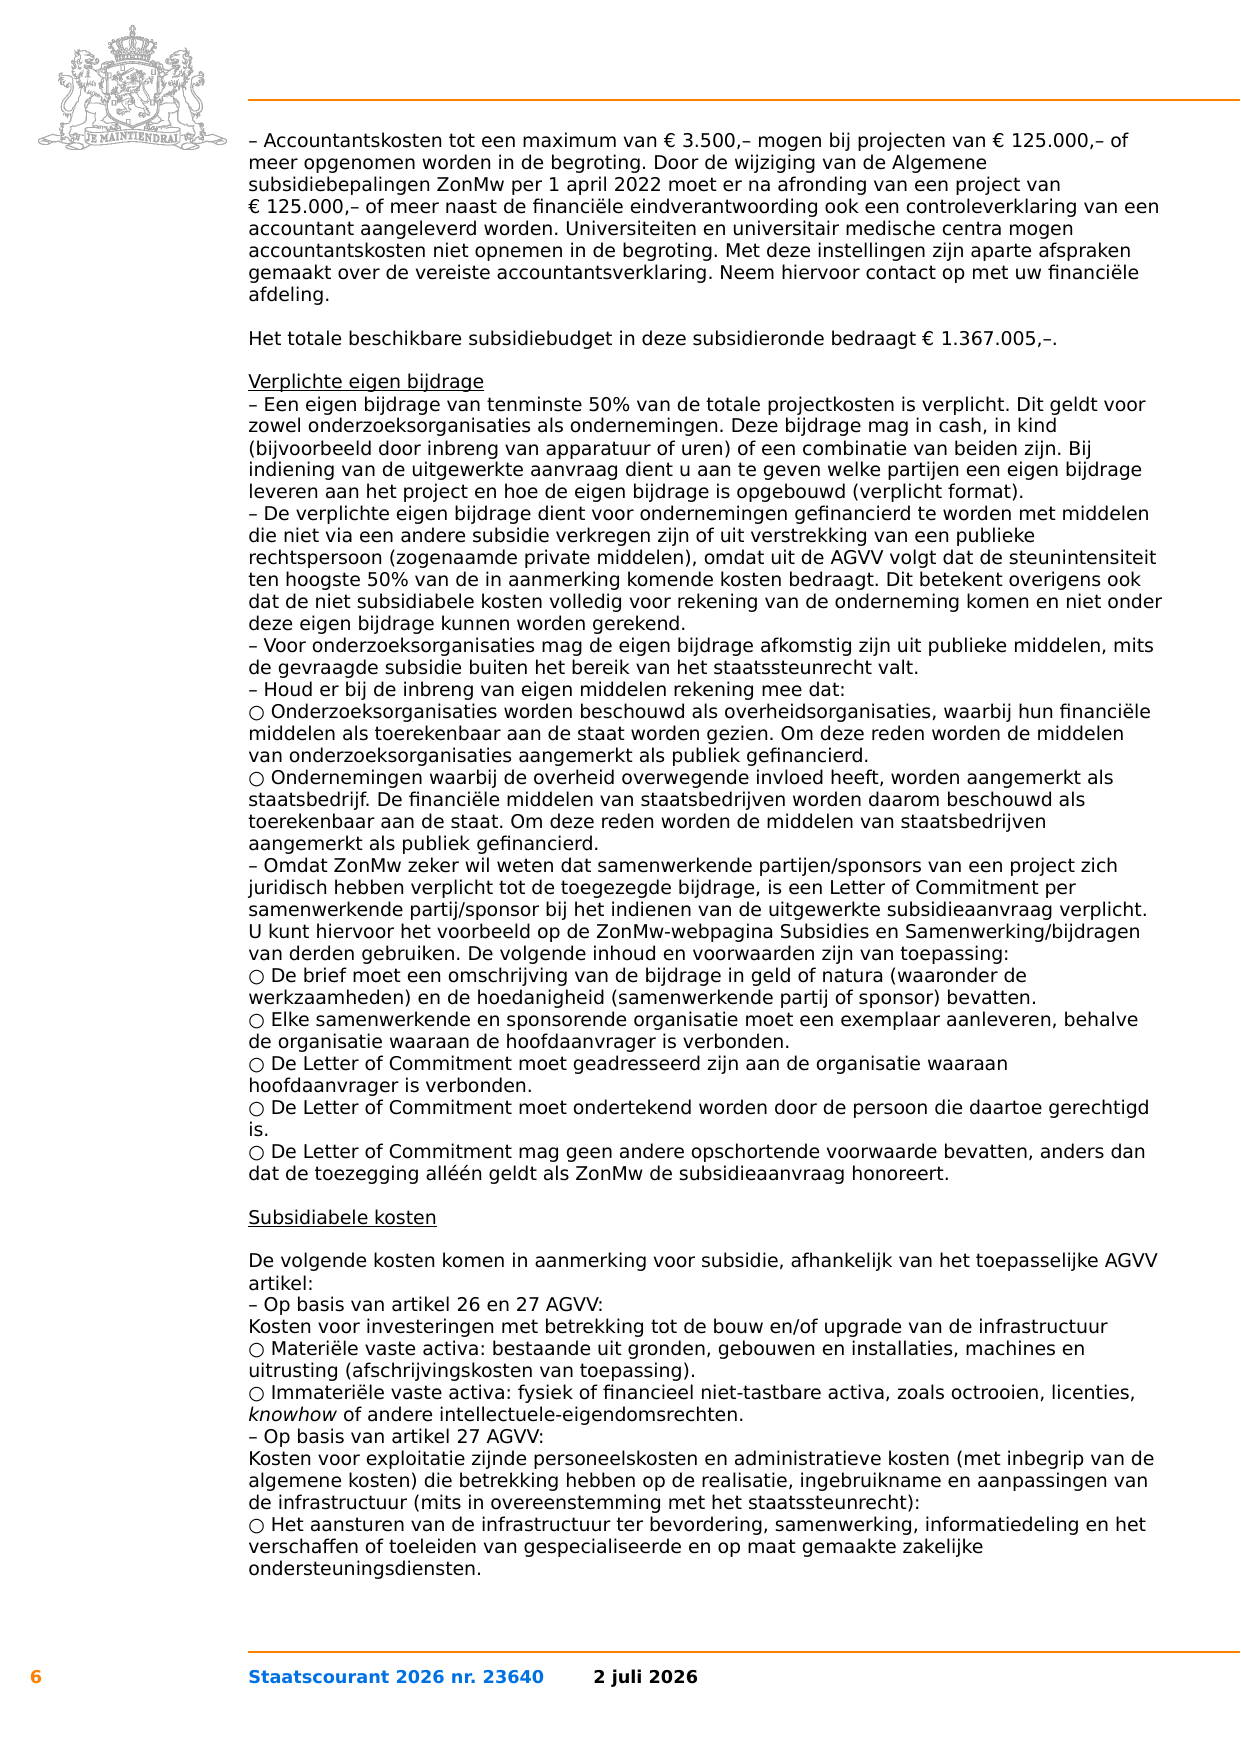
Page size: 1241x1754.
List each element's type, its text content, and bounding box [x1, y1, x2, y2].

text ○ Materiële vaste activa: bestaande uit gronden, gebouwen en installaties, machines en uitrusting (afschrijvingskosten van toepassing). [248, 1338, 1163, 1382]
text – Een eigen bijdrage van tenminste 50% van de totale projectkosten is verplicht. Dit geldt voor zowel onderzoeksorganisaties als ondernemingen. Deze bijdrage mag in cash, in kind (bijvoorbeeld door inbreng van apparatuur of uren) of een combinatie van beiden zijn. Bij indiening van de uitgewerkte aanvraag dient u aan te geven welke partijen een eigen bijdrage leveren aan het project en hoe de eigen bijdrage is opgebouwd (verplicht format). [248, 393, 1163, 503]
text Het totale beschikbare subsidiebudget in deze subsidieronde bedraagt € 1.367.005,–. [248, 328, 1163, 349]
text – Omdat ZonMw zeker wil weten dat samenwerkende partijen/sponsors van een project zich juridisch hebben verplicht tot de toegezegde bijdrage, is een Letter of Commitment per samenwerkende partij/sponsor bij het indienen van de uitgewerkte subsidieaanvraag verplicht. U kunt hiervoor het voorbeeld op de ZonMw-webpagina Subsidies en Samenwerking/bijdragen van derden gebruiken. De volgende inhoud en voorwaarden zijn van toepassing: [248, 855, 1163, 965]
text ○ De Letter of Commitment moet geadresseerd zijn aan de organisatie waaraan hoofdaanvrager is verbonden. [248, 1053, 1163, 1097]
text – Voor onderzoeksorganisaties mag de eigen bijdrage afkomstig zijn uit publieke middelen, mits de gevraagde subsidie buiten het bereik van het staatssteunrecht valt. [248, 635, 1163, 679]
text ○ Ondernemingen waarbij de overheid overwegende invloed heeft, worden aangemerkt als staatsbedrijf. De financiële middelen van staatsbedrijven worden daarom beschouwd als toerekenbaar aan de staat. Om deze reden worden de middelen van staatsbedrijven aangemerkt als publiek gefinancierd. [248, 767, 1163, 855]
text ○ De Letter of Commitment mag geen andere opschortende voorwaarde bevatten, anders dan dat de toezegging alléén geldt als ZonMw de subsidieaanvraag honoreert. [248, 1141, 1163, 1185]
subtitle Verplichte eigen bijdrage [248, 371, 1163, 393]
text Kosten voor investeringen met betrekking tot de bouw en/of upgrade van de infrastructuur [248, 1316, 1163, 1338]
text – Houd er bij de inbreng van eigen middelen rekening mee dat: [248, 679, 1163, 701]
text ○ Immateriële vaste activa: fysiek of financieel niet-tastbare activa, zoals octrooien, licenties, knowhow of andere intellectuele-eigendomsrechten. [248, 1382, 1163, 1426]
text – De verplichte eigen bijdrage dient voor ondernemingen gefinancierd te worden met middelen die niet via een andere subsidie verkregen zijn of uit verstrekking van een publieke rechtspersoon (zogenaamde private middelen), omdat uit de AGVV volgt dat de steunintensiteit ten hoogste 50% van de in aanmerking komende kosten bedraagt. Dit betekent overigens ook dat de niet subsidiabele kosten volledig voor rekening van de onderneming komen en niet onder deze eigen bijdrage kunnen worden gerekend. [248, 503, 1163, 635]
text ○ De Letter of Commitment moet ondertekend worden door de persoon die daartoe gerechtigd is. [248, 1097, 1163, 1141]
text – Op basis van artikel 27 AGVV: [248, 1426, 1163, 1448]
text ○ Onderzoeksorganisaties worden beschouwd als overheidsorganisaties, waarbij hun financiële middelen als toerekenbaar aan de staat worden gezien. Om deze reden worden de middelen van onderzoeksorganisaties aangemerkt als publiek gefinancierd. [248, 701, 1163, 767]
text ○ De brief moet een omschrijving van de bijdrage in geld of natura (waaronder de werkzaamheden) en de hoedanigheid (samenwerkende partij of sponsor) bevatten. [248, 965, 1163, 1009]
text De volgende kosten komen in aanmerking voor subsidie, afhankelijk van het toepasselijke AGVV artikel: [248, 1250, 1163, 1294]
text ○ Elke samenwerkende en sponsorende organisatie moet een exemplaar aanleveren, behalve de organisatie waaraan de hoofdaanvrager is verbonden. [248, 1009, 1163, 1053]
text Kosten voor exploitatie zijnde personeelskosten en administratieve kosten (met inbegrip van de algemene kosten) die betrekking hebben op de realisatie, ingebruikname en aanpassingen van de infrastructuur (mits in overeenstemming met het staatssteunrecht): [248, 1448, 1163, 1514]
text – Accountantskosten tot een maximum van € 3.500,– mogen bij projecten van € 125.000,– of meer opgenomen worden in de begroting. Door de wijziging van de Algemene subsidiebepalingen ZonMw per 1 april 2022 moet er na afronding van een project van € 125.000,– of meer naast de financiële eindverantwoording ook een controleverklaring van een accountant aangeleverd worden. Universiteiten en universitair medische centra mogen accountantskosten niet opnemen in de begroting. Met deze instellingen zijn aparte afspraken gemaakt over de vereiste accountantsverklaring. Neem hiervoor contact op met uw financiële afdeling. [248, 130, 1163, 306]
text – Op basis van artikel 26 en 27 AGVV: [248, 1294, 1163, 1316]
text ○ Het aansturen van de infrastructuur ter bevordering, samenwerking, informatiedeling en het verschaffen of toeleiden van gespecialiseerde en op maat gemaakte zakelijke ondersteuningsdiensten. [248, 1514, 1163, 1580]
subtitle Subsidiabele kosten [248, 1207, 1163, 1228]
picture [38, 25, 227, 150]
